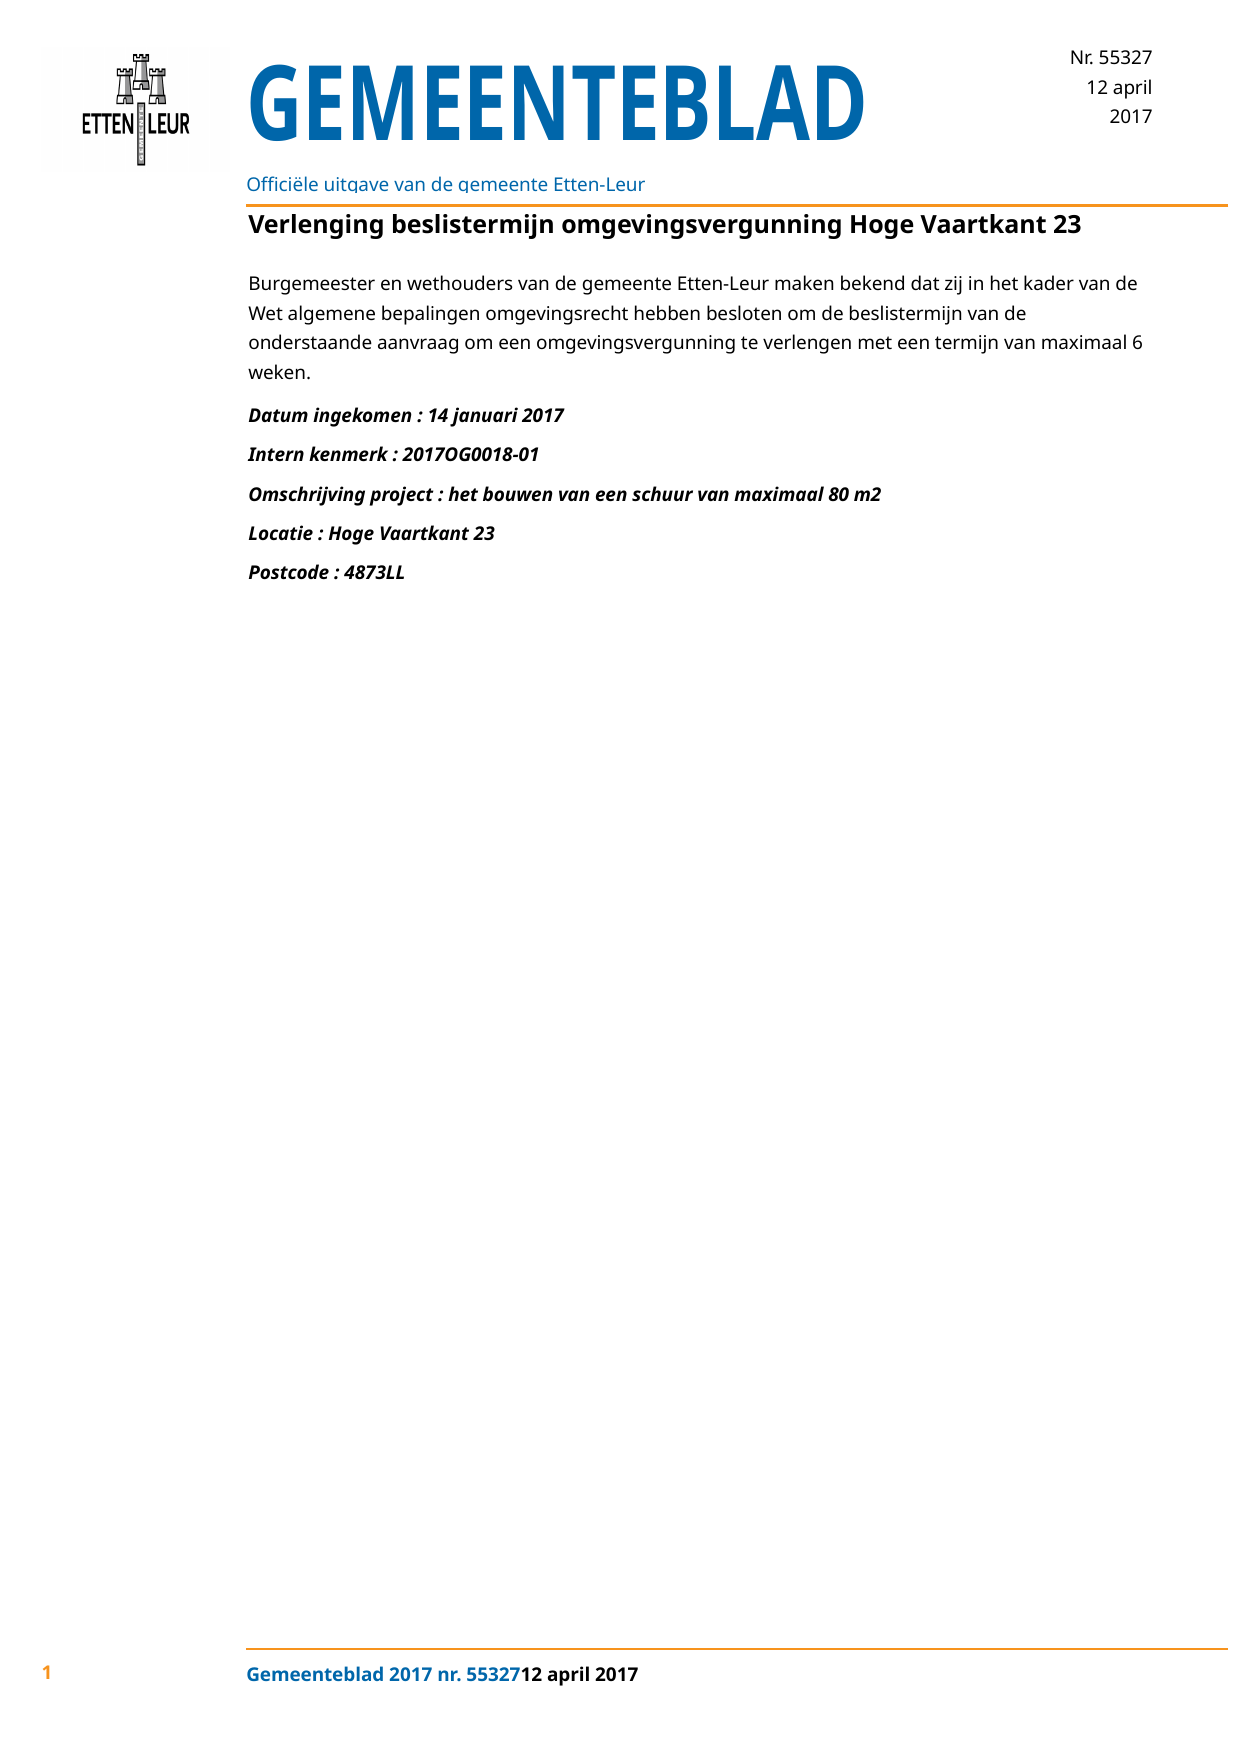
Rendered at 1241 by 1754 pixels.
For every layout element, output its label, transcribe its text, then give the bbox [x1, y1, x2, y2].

text Burgemeester en wethouders van de gemeente Etten-Leur maken bekend dat zij in het kader van de Wet algemene bepalingen omgevingsrecht hebben besloten om de beslistermijn van de onderstaande aanvraag om een omgevingsvergunning te verlengen met een termijn van maximaal 6 weken. [248, 270, 1152, 385]
text Omschrijving project : het bouwen van een schuur van maximaal 80 m2 [248, 481, 1152, 506]
text Locatie : Hoge Vaartkant 23 [248, 520, 1152, 546]
text Intern kenmerk : 2017OG0018-01 [248, 441, 1152, 467]
text Postcode : 4873LL [248, 559, 1152, 585]
text Datum ingekomen : 14 januari 2017 [248, 402, 1152, 428]
picture [41, 47, 231, 172]
text Verlenging beslistermijn omgevingsvergunning Hoge Vaartkant 23 [248, 207, 1152, 241]
